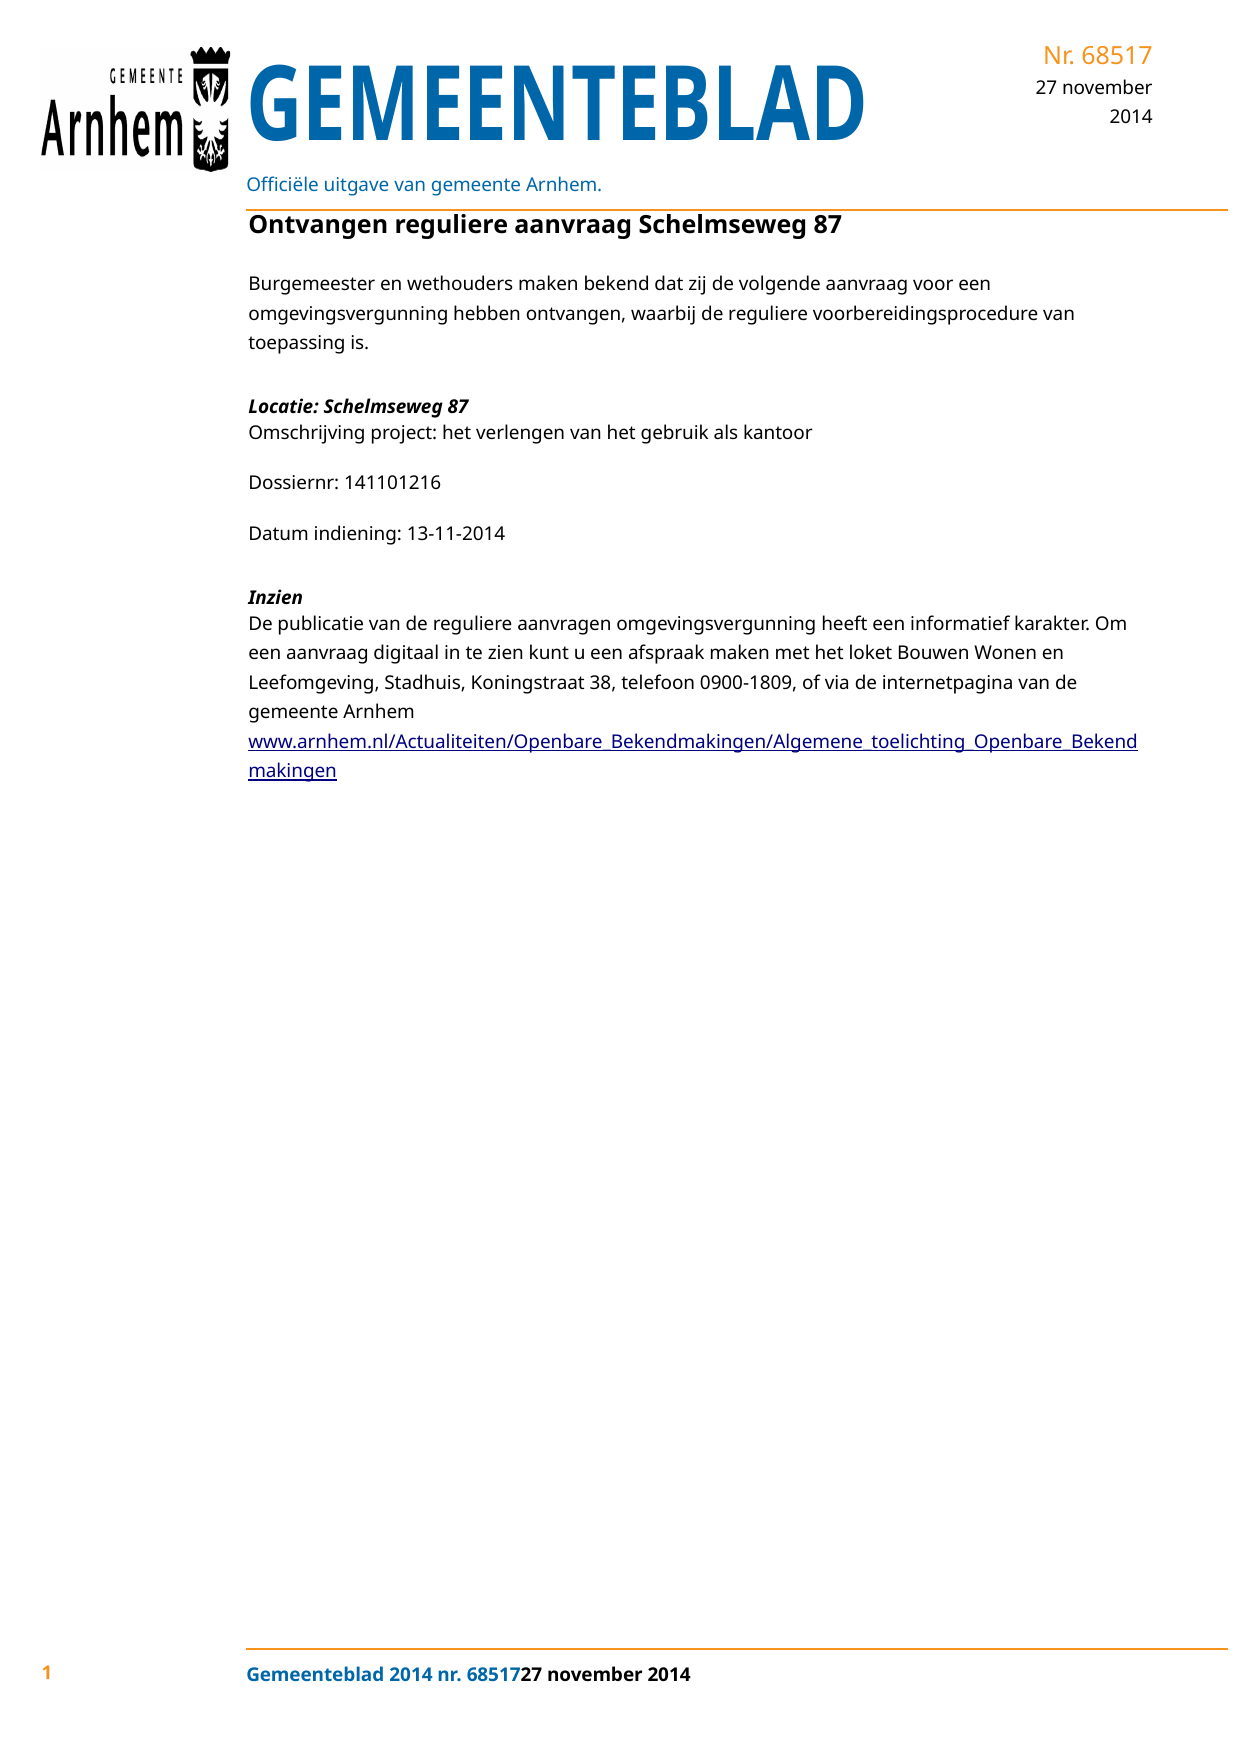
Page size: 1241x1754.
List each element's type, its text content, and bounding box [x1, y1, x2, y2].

text Omschrijving project: het verlengen van het gebruik als kantoor [248, 419, 1152, 445]
text Locatie: Schelmseweg 87 [248, 393, 1152, 419]
text Burgemeester en wethouders maken bekend dat zij de volgende aanvraag voor een omgevingsvergunning hebben ontvangen, waarbij de reguliere voorbereidingsprocedure van toepassing is. [248, 270, 1152, 355]
text Dossiernr: 141101216 [248, 469, 1152, 495]
text Inzien [248, 584, 1152, 610]
text Ontvangen reguliere aanvraag Schelmseweg 87 [248, 211, 1152, 241]
picture [41, 47, 231, 172]
text Datum indiening: 13-11-2014 [248, 520, 1152, 546]
text De publicatie van de reguliere aanvragen omgevingsvergunning heeft een informatief karakter. Om een aanvraag digitaal in te zien kunt u een afspraak maken met het loket Bouwen Wonen en Leefomgeving, Stadhuis, Koningstraat 38, telefoon 0900-1809, of via de internetpagina van de gemeente Arnhem www.arnhem.nl/Actualiteiten/Openbare_Bekendmakingen/Algemene_toelichting_Openbare_Bekendmakingen [248, 610, 1152, 783]
